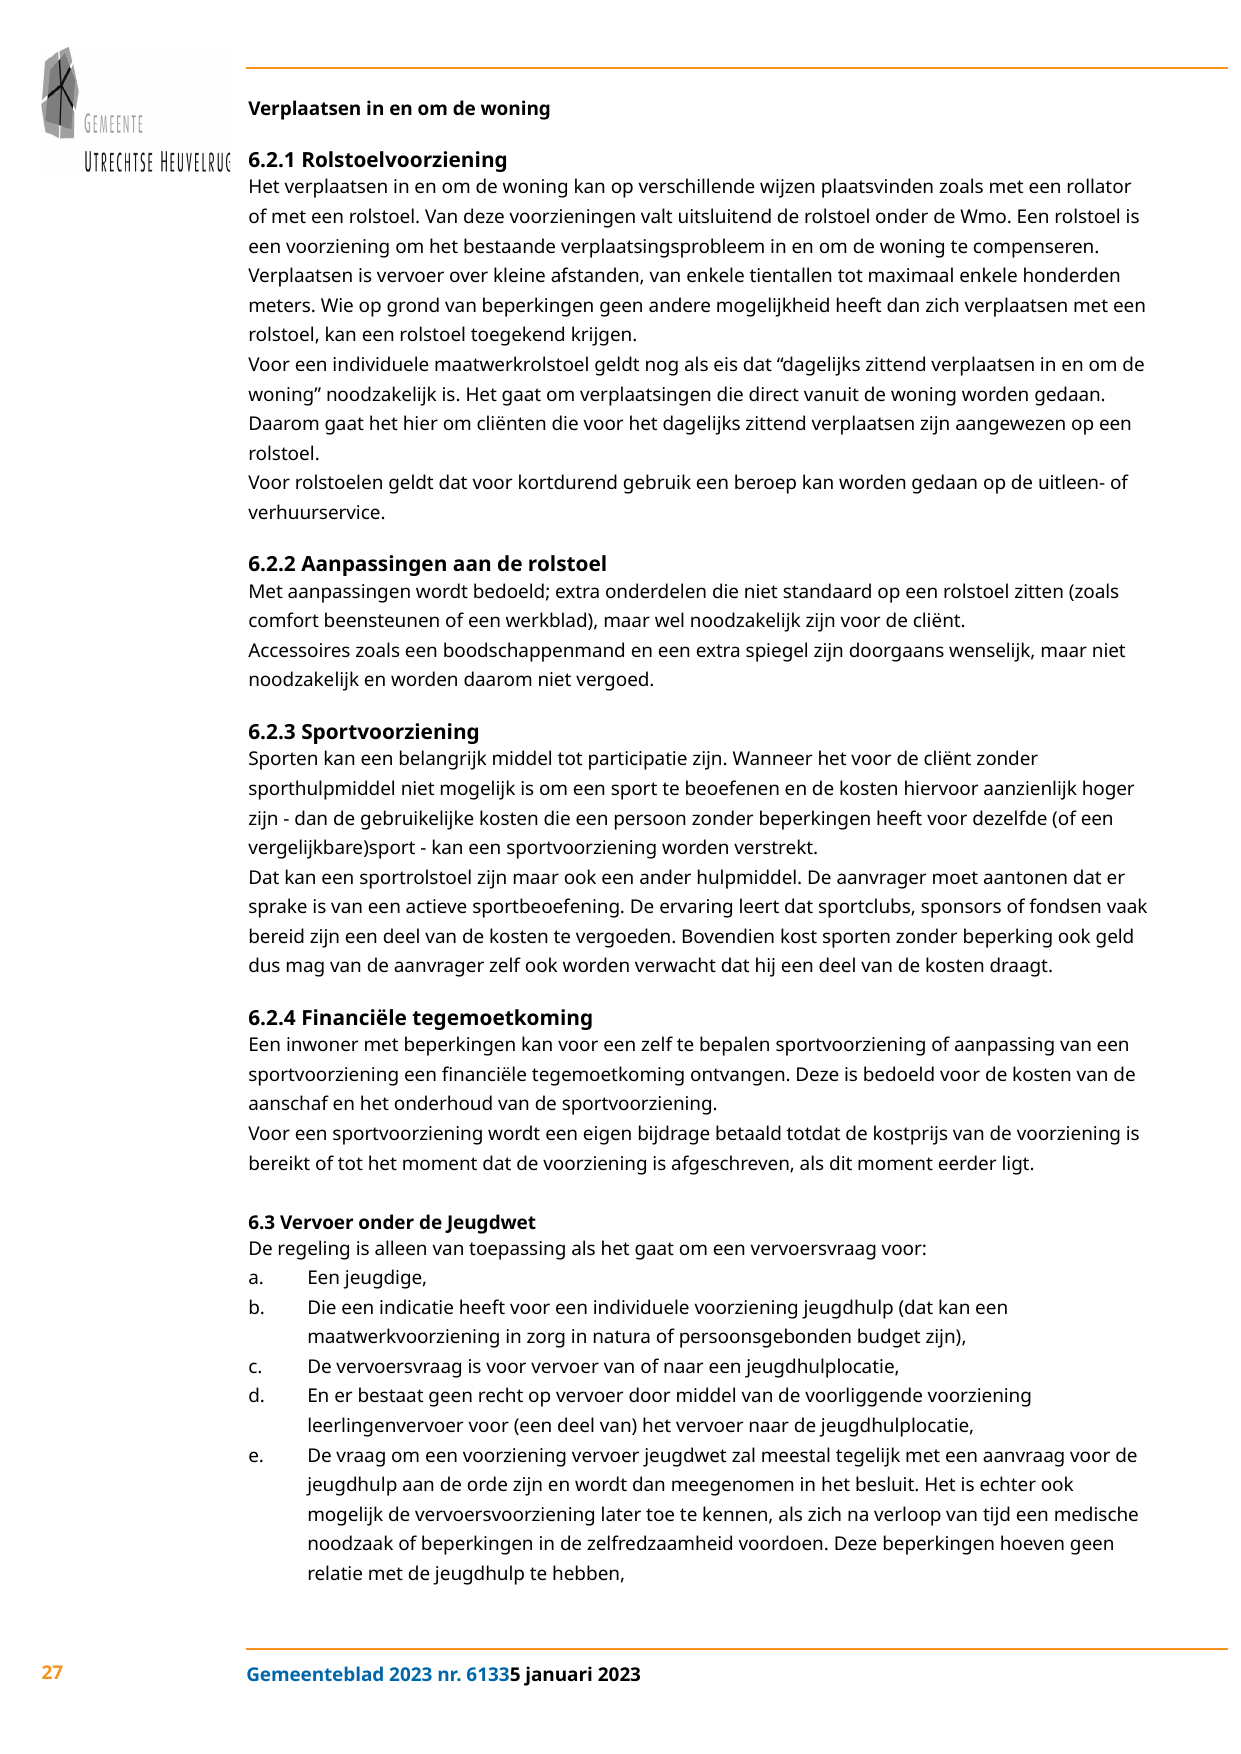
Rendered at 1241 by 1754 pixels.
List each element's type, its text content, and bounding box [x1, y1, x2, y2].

text De regeling is alleen van toepassing als het gaat om een vervoersvraag voor: [248, 1235, 1152, 1260]
list Die een indicatie heeft voor een individuele voorziening jeugdhulp (dat kan een maatwerkvoorziening in zorg in natura of persoonsgebonden budget zijn), [248, 1294, 1152, 1349]
text Met aanpassingen wordt bedoeld; extra onderdelen die niet standaard op een rolstoel zitten (zoals comfort beensteunen of een werkblad), maar wel noodzakelijk zijn voor de cliënt. [248, 578, 1152, 633]
text 6.3 Vervoer onder de Jeugdwet [248, 1209, 1152, 1235]
text Voor een sportvoorziening wordt een eigen bijdrage betaald totdat de kostprijs van de voorziening is bereikt of tot het moment dat de voorziening is afgeschreven, als dit moment eerder ligt. [248, 1120, 1152, 1176]
text Accessoires zoals een boodschappenmand en een extra spiegel zijn doorgaans wenselijk, maar niet noodzakelijk en worden daarom niet vergoed. [248, 637, 1152, 692]
list Een jeugdige, [248, 1264, 1152, 1290]
text Verplaatsen in en om de woning [248, 95, 1152, 121]
text Het verplaatsen in en om de woning kan op verschillende wijzen plaatsvinden zoals met een rollator of met een rolstoel. Van deze voorzieningen valt uitsluitend de rolstoel onder de Wmo. Een rolstoel is een voorziening om het bestaande verplaatsingsprobleem in en om de woning te compenseren. Verplaatsen is vervoer over kleine afstanden, van enkele tientallen tot maximaal enkele honderden meters. Wie op grond van beperkingen geen andere mogelijkheid heeft dan zich verplaatsen met een rolstoel, kan een rolstoel toegekend krijgen. [248, 174, 1152, 347]
list En er bestaat geen recht op vervoer door middel van de voorliggende voorziening leerlingenvervoer voor (een deel van) het vervoer naar de jeugdhulplocatie, [248, 1383, 1152, 1438]
text Voor een individuele maatwerkrolstoel geldt nog als eis dat “dagelijks zittend verplaatsen in en om de woning” noodzakelijk is. Het gaat om verplaatsingen die direct vanuit de woning worden gedaan. Daarom gaat het hier om cliënten die voor het dagelijks zittend verplaatsen zijn aangewezen op een rolstoel. [248, 351, 1152, 466]
list De vraag om een voorziening vervoer jeugdwet zal meestal tegelijk met een aanvraag voor de jeugdhulp aan de orde zijn en wordt dan meegenomen in het besluit. Het is echter ook mogelijk de vervoersvoorziening later toe te kennen, als zich na verloop van tijd een medische noodzaak of beperkingen in de zelfredzaamheid voordoen. Deze beperkingen hoeven geen relatie met de jeugdhulp te hebben, [248, 1442, 1152, 1586]
text Sporten kan een belangrijk middel tot participatie zijn. Wanneer het voor de cliënt zonder sporthulpmiddel niet mogelijk is om een sport te beoefenen en de kosten hiervoor aanzienlijk hoger zijn - dan de gebruikelijke kosten die een persoon zonder beperkingen heeft voor dezelfde (of een vergelijkbare)sport - kan een sportvoorziening worden verstrekt. [248, 746, 1152, 860]
picture [41, 47, 231, 172]
text 6.2.2 Aanpassingen aan de rolstoel [248, 549, 1152, 578]
text 6.2.1 Rolstoelvoorziening [248, 145, 1152, 174]
list De vervoersvraag is voor vervoer van of naar een jeugdhulplocatie, [248, 1353, 1152, 1379]
text 6.2.4 Financiële tegemoetkoming [248, 1003, 1152, 1031]
text Voor rolstoelen geldt dat voor kortdurend gebruik een beroep kan worden gedaan op de uitleen- of verhuurservice. [248, 469, 1152, 525]
text Dat kan een sportrolstoel zijn maar ook een ander hulpmiddel. De aanvrager moet aantonen dat er sprake is van een actieve sportbeoefening. De ervaring leert dat sportclubs, sponsors of fondsen vaak bereid zijn een deel van de kosten te vergoeden. Bovendien kost sporten zonder beperking ook geld dus mag van de aanvrager zelf ook worden verwacht dat hij een deel van de kosten draagt. [248, 864, 1152, 978]
text 6.2.3 Sportvoorziening [248, 717, 1152, 746]
text Een inwoner met beperkingen kan voor een zelf te bepalen sportvoorziening of aanpassing van een sportvoorziening een financiële tegemoetkoming ontvangen. Deze is bedoeld voor de kosten van de aanschaf en het onderhoud van de sportvoorziening. [248, 1031, 1152, 1116]
